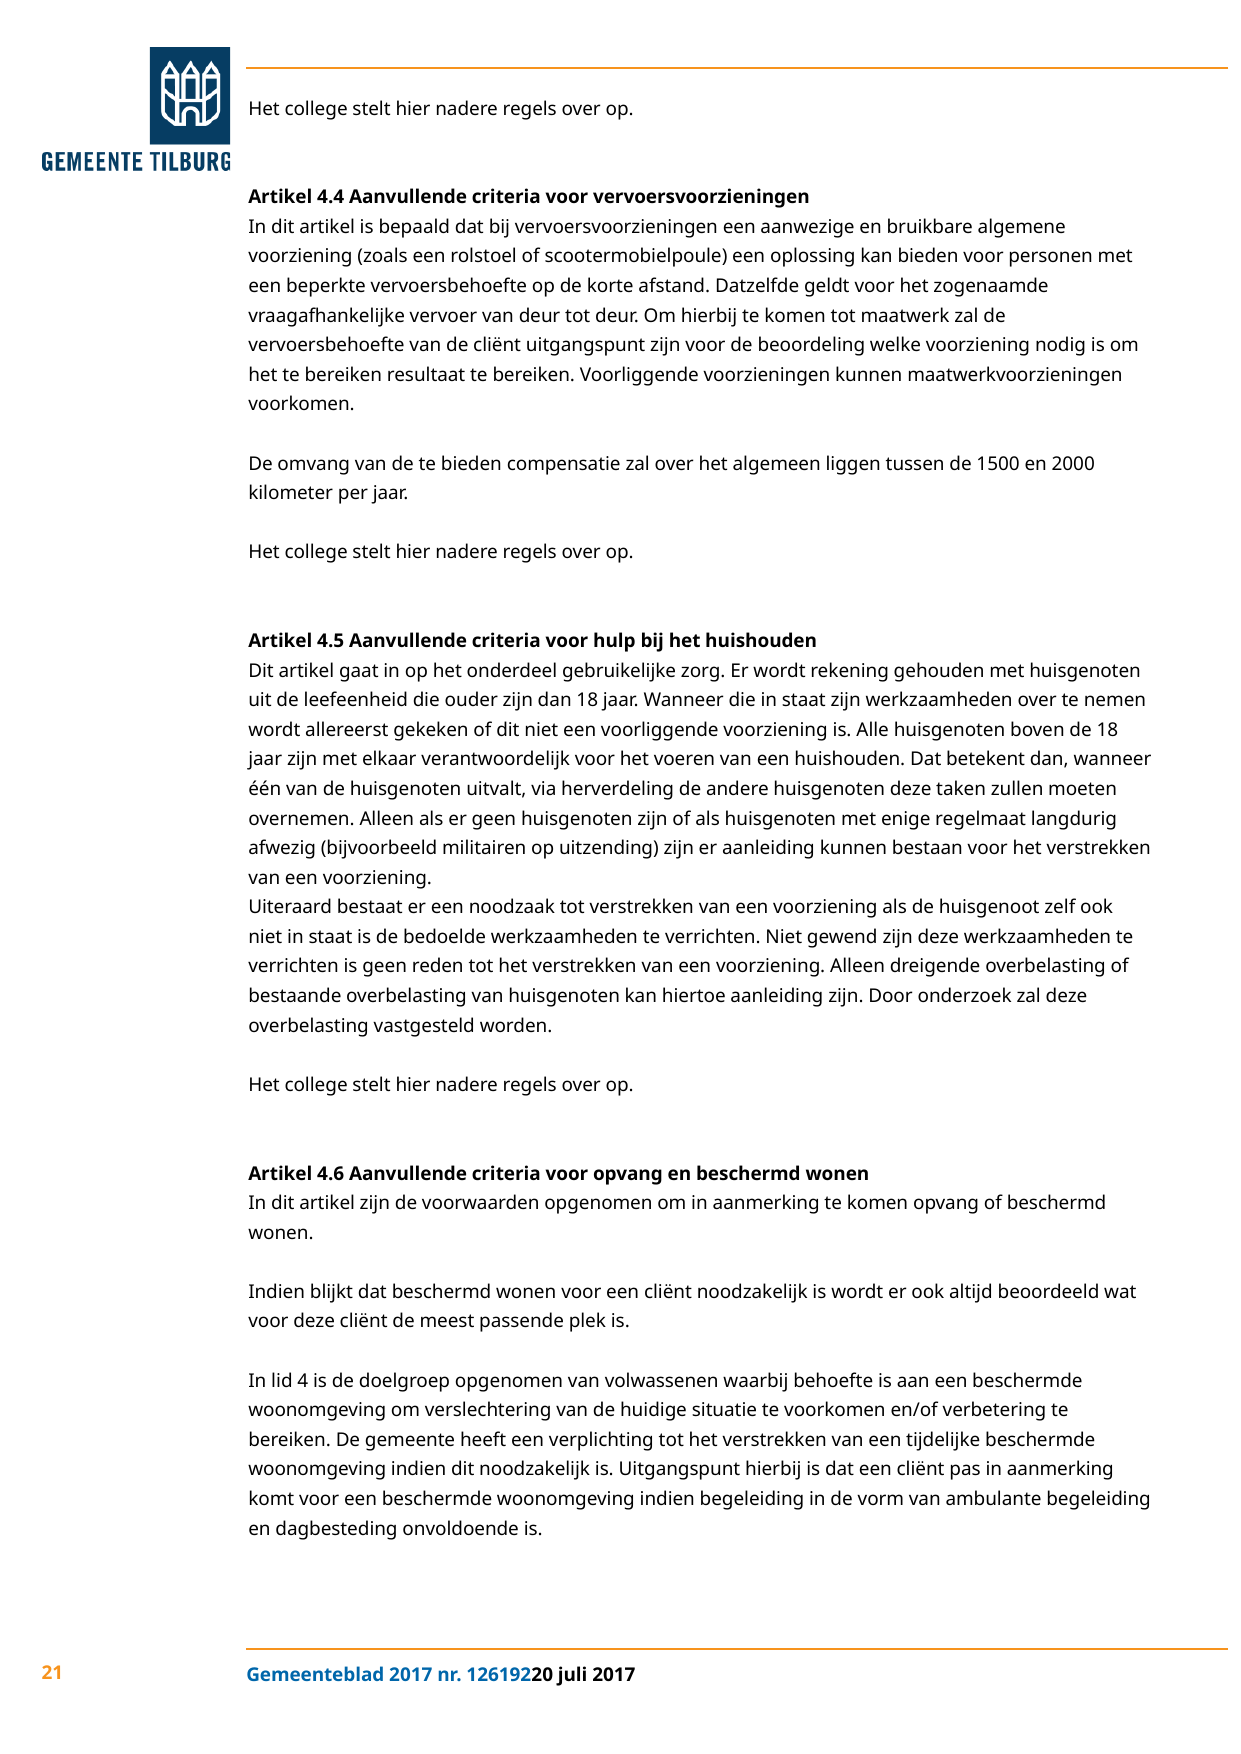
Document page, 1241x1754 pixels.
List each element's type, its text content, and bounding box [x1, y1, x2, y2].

text Artikel 4.4 Aanvullende criteria voor vervoersvoorzieningen [248, 183, 1152, 209]
text Het college stelt hier nadere regels over op. [248, 538, 1152, 564]
text In dit artikel is bepaald dat bij vervoersvoorzieningen een aanwezige en bruikbare algemene voorziening (zoals een rolstoel of scootermobielpoule) een oplossing kan bieden voor personen met een beperkte vervoersbehoefte op de korte afstand. Datzelfde geldt voor het zogenaamde vraagafhankelijke vervoer van deur tot deur. Om hierbij te komen tot maatwerk zal de vervoersbehoefte van de cliënt uitgangspunt zijn voor de beoordeling welke voorziening nodig is om het te bereiken resultaat te bereiken. Voorliggende voorzieningen kunnen maatwerkvoorzieningen voorkomen. [248, 213, 1152, 416]
text In dit artikel zijn de voorwaarden opgenomen om in aanmerking te komen opvang of beschermd wonen. [248, 1189, 1152, 1245]
picture [41, 47, 231, 172]
text Het college stelt hier nadere regels over op. [248, 95, 1152, 121]
text In lid 4 is de doelgroep opgenomen van volwassenen waarbij behoefte is aan een beschermde woonomgeving om verslechtering van de huidige situatie te voorkomen en/of verbetering te bereiken. De gemeente heeft een verplichting tot het verstrekken van een tijdelijke beschermde woonomgeving indien dit noodzakelijk is. Uitgangspunt hierbij is dat een cliënt pas in aanmerking komt voor een beschermde woonomgeving indien begeleiding in de vorm van ambulante begeleiding en dagbesteding onvoldoende is. [248, 1367, 1152, 1541]
text Dit artikel gaat in op het onderdeel gebruikelijke zorg. Er wordt rekening gehouden met huisgenoten uit de leefeenheid die ouder zijn dan 18 jaar. Wanneer die in staat zijn werkzaamheden over te nemen wordt allereerst gekeken of dit niet een voorliggende voorziening is. Alle huisgenoten boven de 18 jaar zijn met elkaar verantwoordelijk voor het voeren van een huishouden. Dat betekent dan, wanneer één van de huisgenoten uitvalt, via herverdeling de andere huisgenoten deze taken zullen moeten overnemen. Alleen als er geen huisgenoten zijn of als huisgenoten met enige regelmaat langdurig afwezig (bijvoorbeeld militairen op uitzending) zijn er aanleiding kunnen bestaan voor het verstrekken van een voorziening. [248, 657, 1152, 890]
text Artikel 4.5 Aanvullende criteria voor hulp bij het huishouden [248, 627, 1152, 653]
text Uiteraard bestaat er een noodzaak tot verstrekken van een voorziening als de huisgenoot zelf ook niet in staat is de bedoelde werkzaamheden te verrichten. Niet gewend zijn deze werkzaamheden te verrichten is geen reden tot het verstrekken van een voorziening. Alleen dreigende overbelasting of bestaande overbelasting van huisgenoten kan hiertoe aanleiding zijn. Door onderzoek zal deze overbelasting vastgesteld worden. [248, 893, 1152, 1038]
text Artikel 4.6 Aanvullende criteria voor opvang en beschermd wonen [248, 1160, 1152, 1186]
text Indien blijkt dat beschermd wonen voor een cliënt noodzakelijk is wordt er ook altijd beoordeeld wat voor deze cliënt de meest passende plek is. [248, 1278, 1152, 1333]
text Het college stelt hier nadere regels over op. [248, 1071, 1152, 1097]
text De omvang van de te bieden compensatie zal over het algemeen liggen tussen de 1500 en 2000 kilometer per jaar. [248, 450, 1152, 505]
